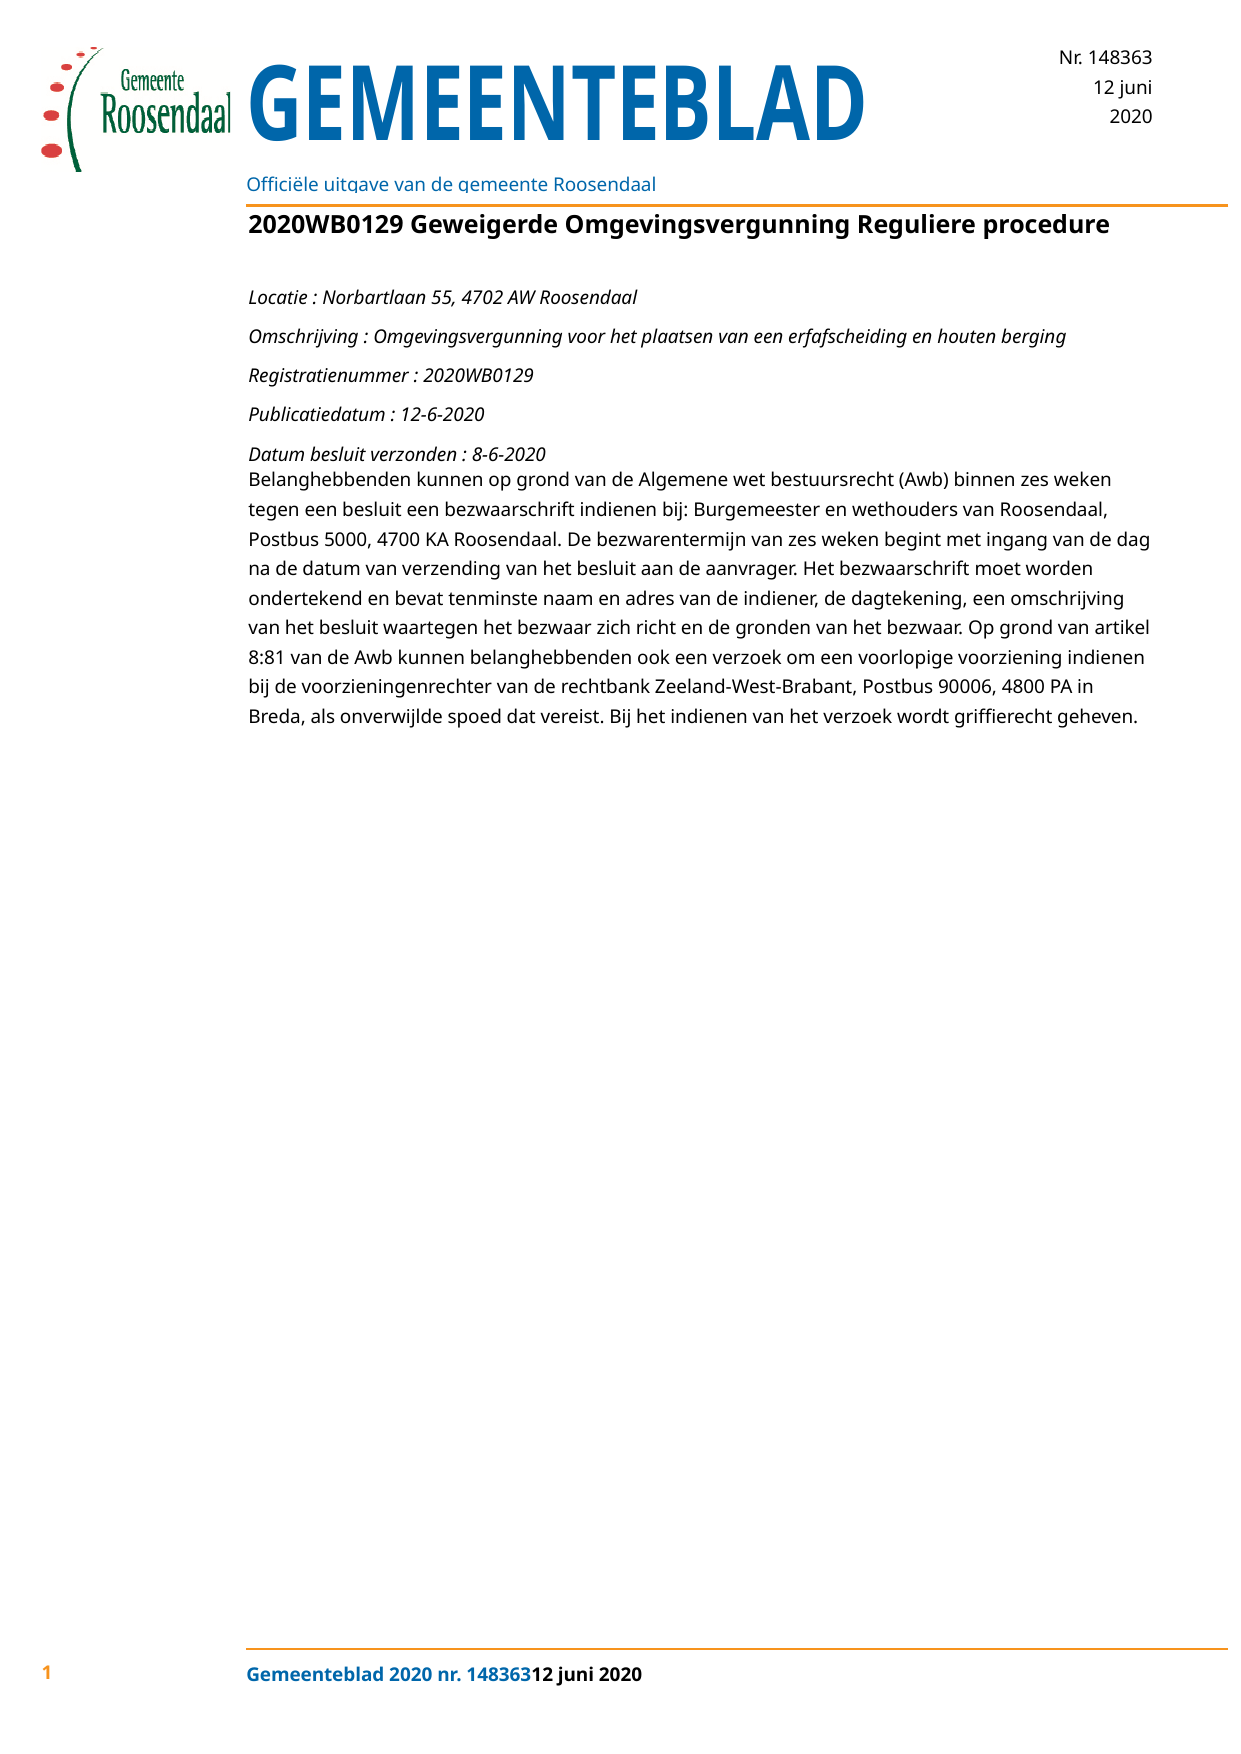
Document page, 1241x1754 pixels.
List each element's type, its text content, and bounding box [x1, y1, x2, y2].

text Publicatiedatum : 12-6-2020 [248, 402, 1152, 427]
text Locatie : Norbartlaan 55, 4702 AW Roosendaal [248, 284, 1152, 309]
text 2020WB0129 Geweigerde Omgevingsvergunning Reguliere procedure [248, 207, 1152, 241]
text Omschrijving : Omgevingsvergunning voor het plaatsen van een erfafscheiding en houten berging [248, 323, 1152, 349]
picture [41, 47, 231, 172]
text Belanghebbenden kunnen op grond van de Algemene wet bestuursrecht (Awb) binnen zes weken tegen een besluit een bezwaarschrift indienen bij: Burgemeester en wethouders van Roosendaal, Postbus 5000, 4700 KA Roosendaal. De bezwarentermijn van zes weken begint met ingang van de dag na de datum van verzending van het besluit aan de aanvrager. Het bezwaarschrift moet worden ondertekend en bevat tenminste naam en adres van de indiener, de dagtekening, een omschrijving van het besluit waartegen het bezwaar zich richt en de gronden van het bezwaar. Op grond van artikel 8:81 van de Awb kunnen belanghebbenden ook een verzoek om een voorlopige voorziening indienen bij de voorzieningenrechter van de rechtbank Zeeland-West-Brabant, Postbus 90006, 4800 PA in Breda, als onverwijlde spoed dat vereist. Bij het indienen van het verzoek wordt griffierecht geheven. [248, 467, 1152, 729]
text Registratienummer : 2020WB0129 [248, 362, 1152, 388]
text Datum besluit verzonden : 8-6-2020 [248, 441, 1152, 467]
